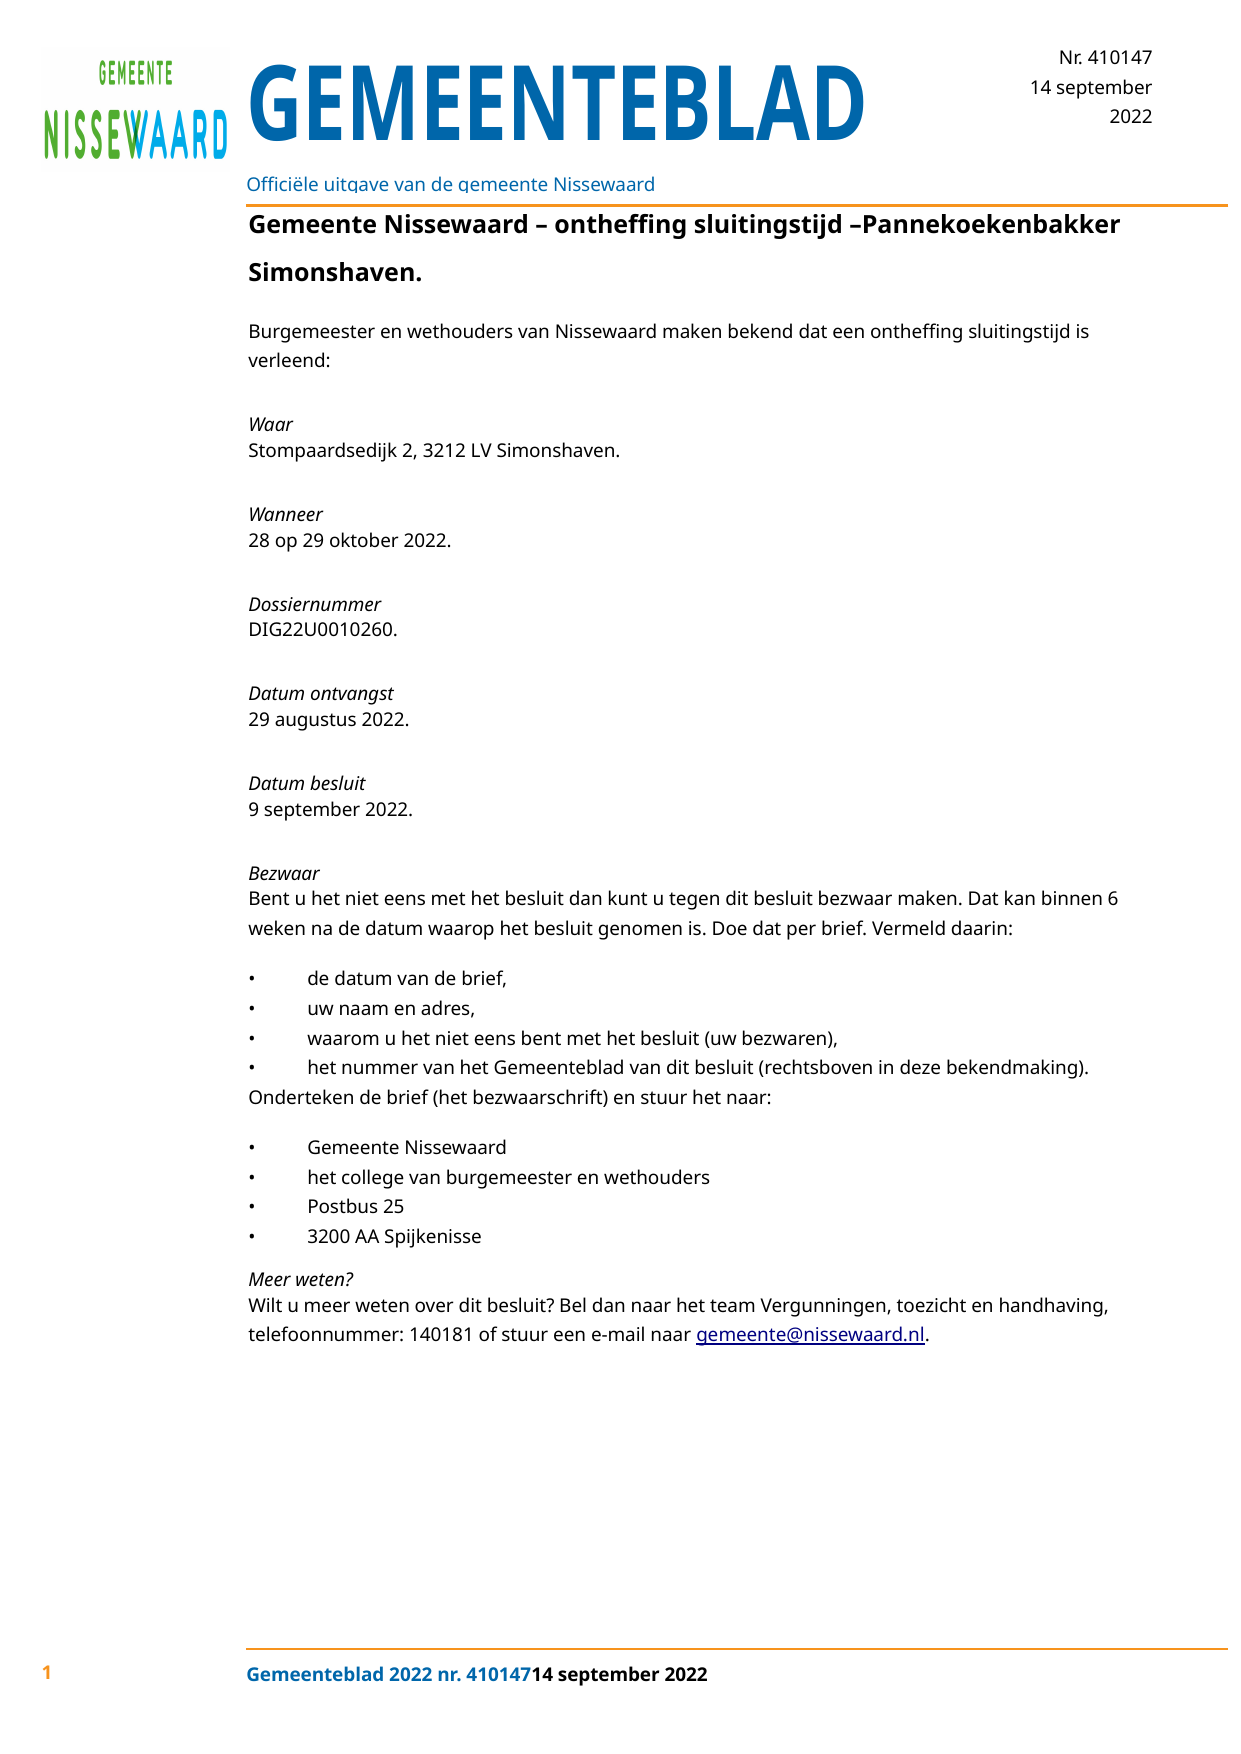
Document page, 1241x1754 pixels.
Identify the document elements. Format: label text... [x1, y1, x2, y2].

text Wilt u meer weten over dit besluit? Bel dan naar het team Vergunningen, toezicht en handhaving, telefoonnummer: 140181 of stuur een e-mail naar gemeente@nissewaard.nl. [248, 1292, 1152, 1347]
list uw naam en adres, [248, 995, 1152, 1021]
list de datum van de brief, [248, 966, 1152, 991]
text Waar [248, 411, 1152, 437]
list Postbus 25 [248, 1193, 1152, 1219]
text 9 september 2022. [248, 796, 1152, 822]
list waarom u het niet eens bent met het besluit (uw bezwaren), [248, 1025, 1152, 1051]
text 28 op 29 oktober 2022. [248, 527, 1152, 553]
text Bezwaar [248, 860, 1152, 886]
text DIG22U0010260. [248, 617, 1152, 642]
list 3200 AA Spijkenisse [248, 1223, 1152, 1249]
text Wanneer [248, 501, 1152, 527]
list het college van burgemeester en wethouders [248, 1164, 1152, 1190]
text Bent u het niet eens met het besluit dan kunt u tegen dit besluit bezwaar maken. Dat kan binnen 6 weken na de datum waarop het besluit genomen is. Doe dat per brief. Vermeld daarin: [248, 886, 1152, 941]
text Datum ontvangst [248, 681, 1152, 706]
text 29 augustus 2022. [248, 706, 1152, 732]
list Gemeente Nissewaard [248, 1134, 1152, 1160]
text Dossiernummer [248, 591, 1152, 617]
list het nummer van het Gemeenteblad van dit besluit (rechtsboven in deze bekendmaking). [248, 1054, 1152, 1080]
text Onderteken de brief (het bezwaarschrift) en stuur het naar: [248, 1084, 1152, 1110]
text Datum besluit [248, 770, 1152, 796]
text Burgemeester en wethouders van Nissewaard maken bekend dat een ontheffing sluitingstijd is verleend: [248, 318, 1152, 373]
text Meer weten? [248, 1266, 1152, 1292]
text Stompaardsedijk 2, 3212 LV Simonshaven. [248, 437, 1152, 463]
text Gemeente Nissewaard – ontheffing sluitingstijd –Pannekoekenbakker Simonshaven. [248, 207, 1152, 288]
picture [41, 47, 231, 172]
